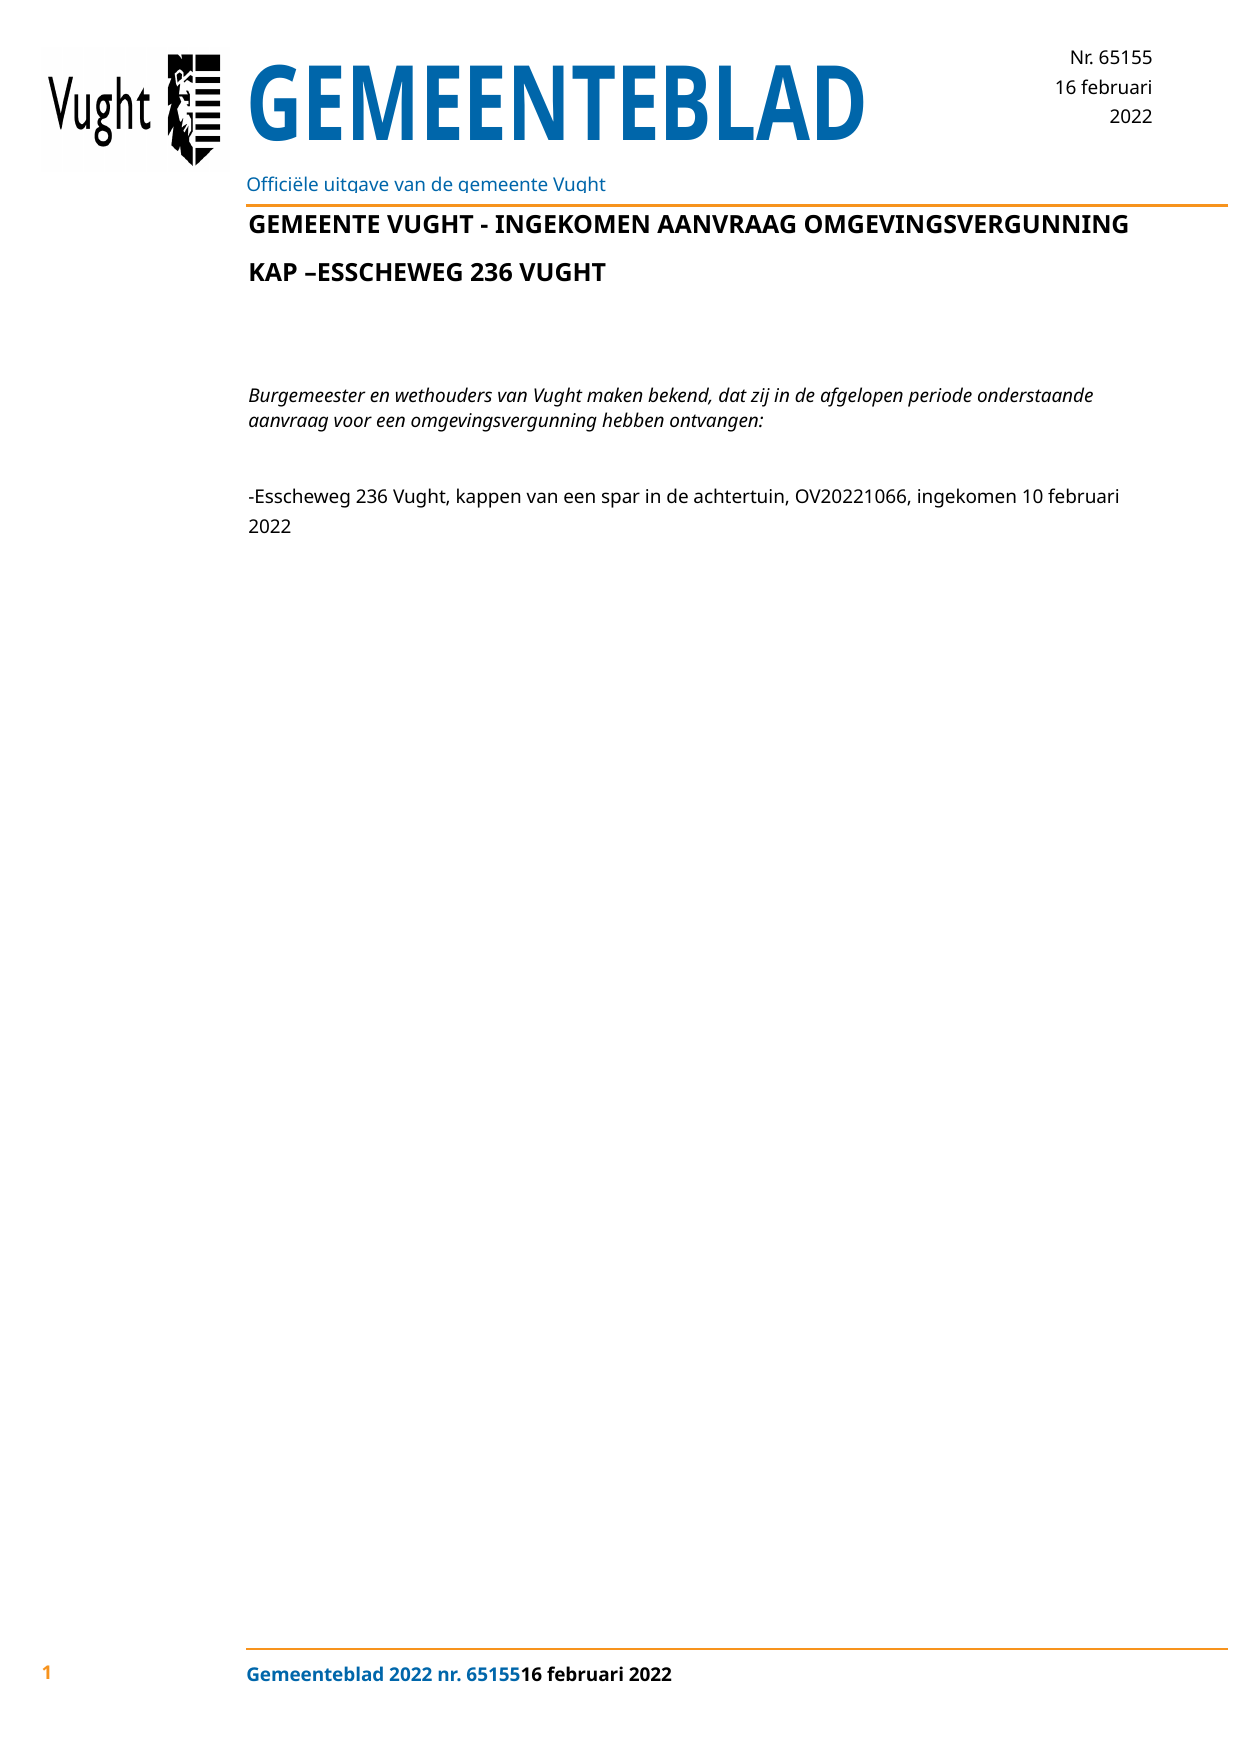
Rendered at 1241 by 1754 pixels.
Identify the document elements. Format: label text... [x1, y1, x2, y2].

text -Esscheweg 236 Vught, kappen van een spar in de achtertuin, OV20221066, ingekomen 10 februari 2022 [248, 484, 1152, 539]
picture [41, 47, 231, 172]
text GEMEENTE VUGHT - INGEKOMEN AANVRAAG OMGEVINGSVERGUNNING KAP –ESSCHEWEG 236 VUGHT [248, 207, 1152, 288]
text Burgemeester en wethouders van Vught maken bekend, dat zij in de afgelopen periode onderstaande aanvraag voor een omgevingsvergunning hebben ontvangen: [248, 382, 1152, 433]
